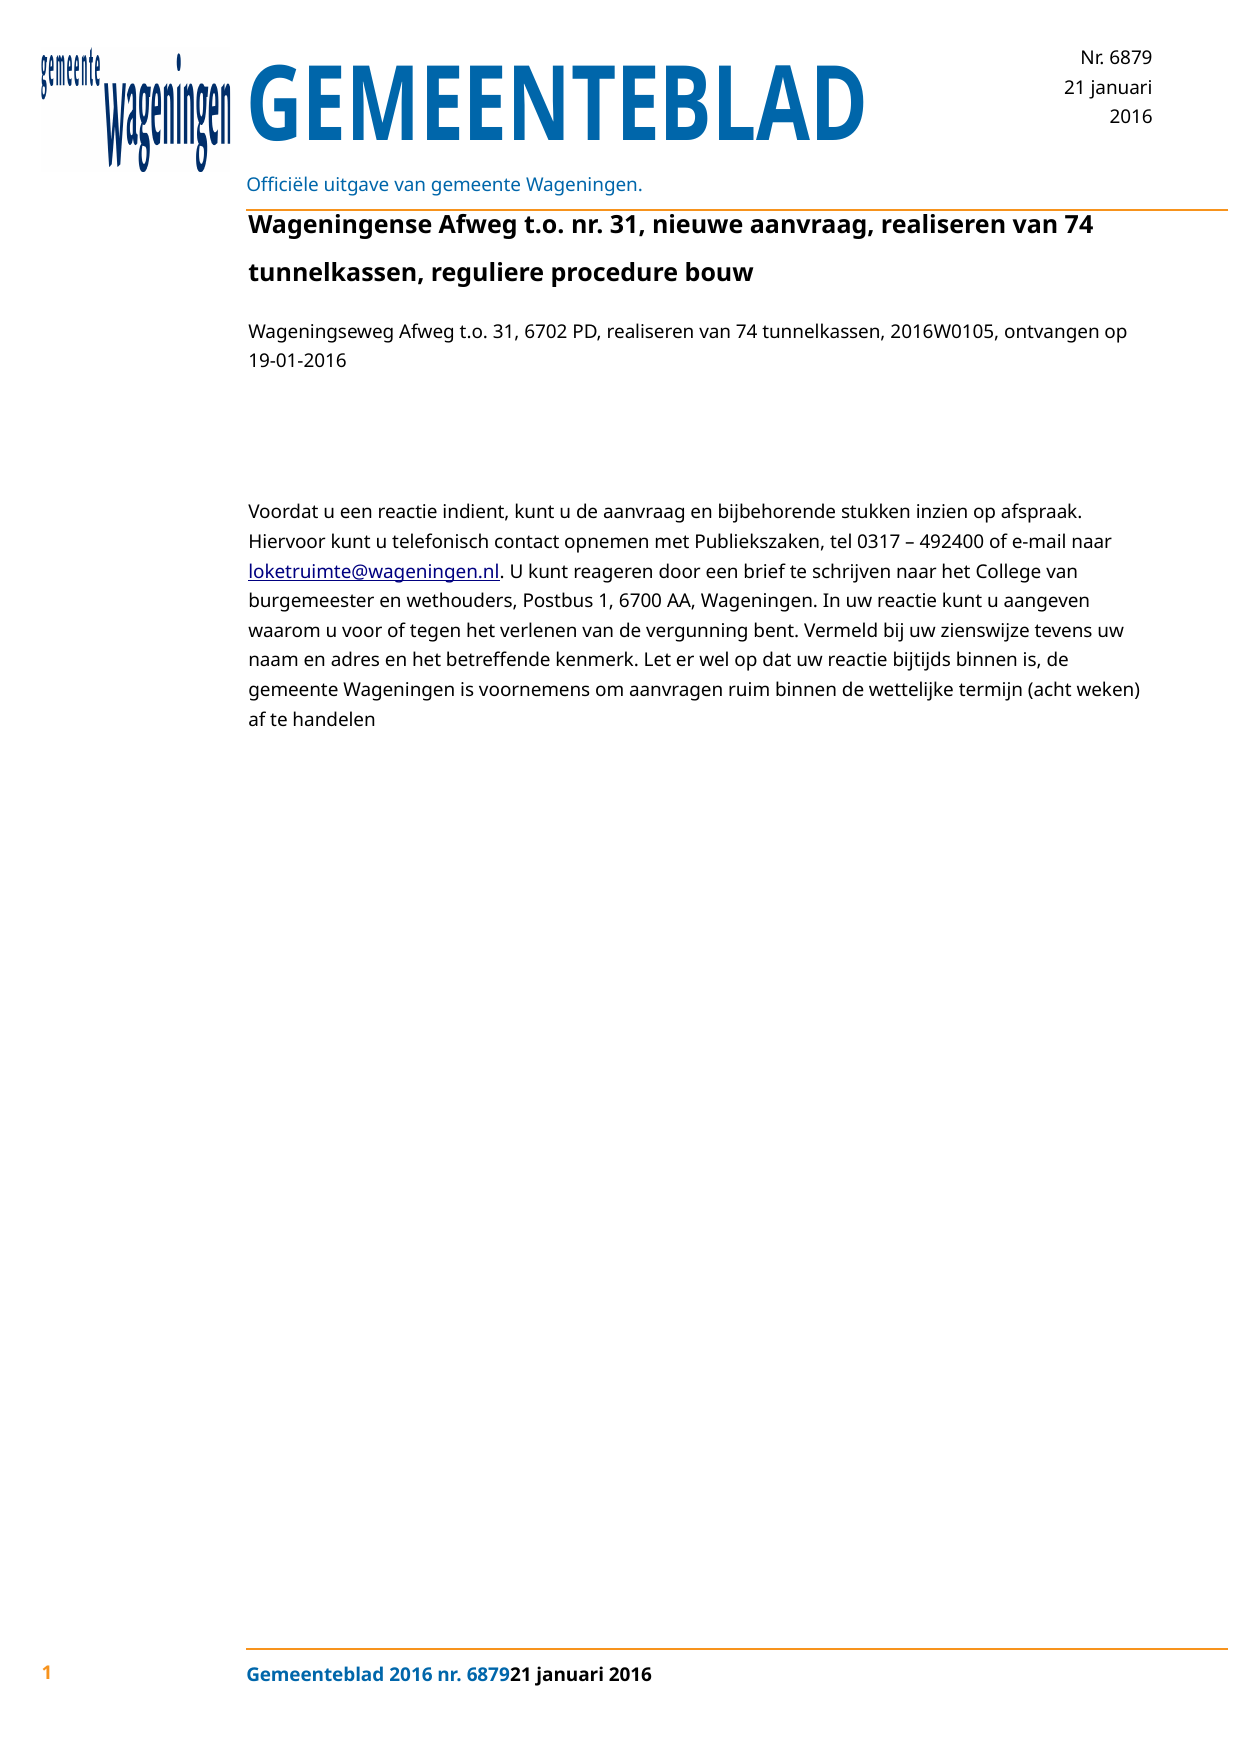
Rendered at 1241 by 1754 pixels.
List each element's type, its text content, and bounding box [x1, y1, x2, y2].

text Wageningseweg Afweg t.o. 31, 6702 PD, realiseren van 74 tunnelkassen, 2016W0105, ontvangen op 19-01-2016 [248, 318, 1152, 373]
text Voordat u een reactie indient, kunt u de aanvraag en bijbehorende stukken inzien op afspraak. Hiervoor kunt u telefonisch contact opnemen met Publiekszaken, tel 0317 – 492400 of e-mail naar loketruimte@wageningen.nl. U kunt reageren door een brief te schrijven naar het College van burgemeester en wethouders, Postbus 1, 6700 AA, Wageningen. In uw reactie kunt u aangeven waarom u voor of tegen het verlenen van de vergunning bent. Vermeld bij uw zienswijze tevens uw naam en adres en het betreffende kenmerk. Let er wel op dat uw reactie bijtijds binnen is, de gemeente Wageningen is voornemens om aanvragen ruim binnen de wettelijke termijn (acht weken) af te handelen [248, 499, 1152, 732]
text Wageningense Afweg t.o. nr. 31, nieuwe aanvraag, realiseren van 74 tunnelkassen, reguliere procedure bouw [248, 211, 1152, 288]
picture [41, 47, 231, 172]
